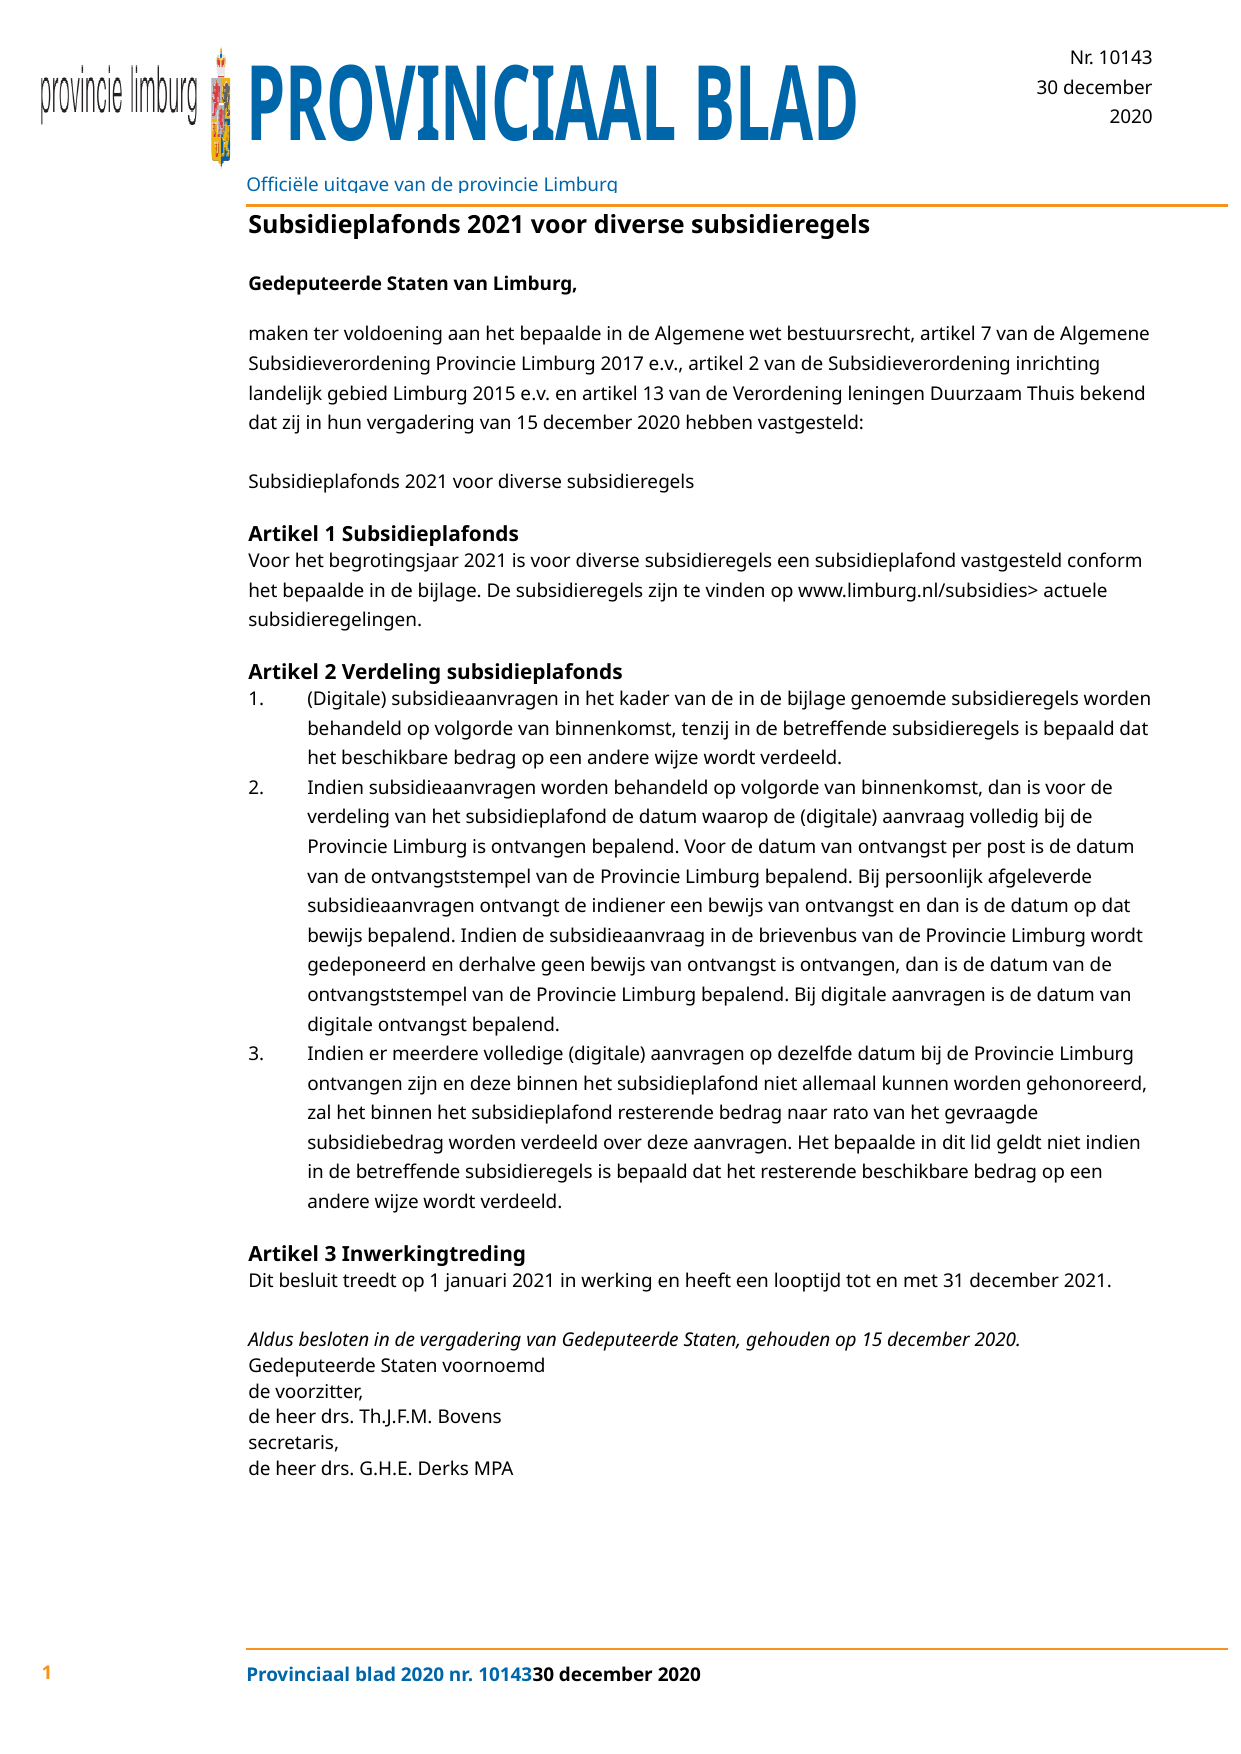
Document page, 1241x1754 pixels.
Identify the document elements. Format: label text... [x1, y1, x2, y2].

list Indien er meerdere volledige (digitale) aanvragen op dezelfde datum bij de Provincie Limburg ontvangen zijn en deze binnen het subsidieplafond niet allemaal kunnen worden gehonoreerd, zal het binnen het subsidieplafond resterende bedrag naar rato van het gevraagde subsidiebedrag worden verdeeld over deze aanvragen. Het bepaalde in dit lid geldt niet indien in de betreffende subsidieregels is bepaald dat het resterende beschikbare bedrag op een andere wijze wordt verdeeld. [248, 1040, 1152, 1214]
text secretaris, [248, 1429, 1152, 1455]
text Artikel 2 Verdeling subsidieplafonds [248, 657, 1152, 685]
text Gedeputeerde Staten voornoemd [248, 1352, 1152, 1378]
list (Digitale) subsidieaanvragen in het kader van de in de bijlage genoemde subsidieregels worden behandeld op volgorde van binnenkomst, tenzij in de betreffende subsidieregels is bepaald dat het beschikbare bedrag op een andere wijze wordt verdeeld. [248, 685, 1152, 770]
text de voorzitter, [248, 1378, 1152, 1403]
text Subsidieplafonds 2021 voor diverse subsidieregels [248, 468, 1152, 494]
text Voor het begrotingsjaar 2021 is voor diverse subsidieregels een subsidieplafond vastgesteld conform het bepaalde in de bijlage. De subsidieregels zijn te vinden op www.limburg.nl/subsidies> actuele subsidieregelingen. [248, 547, 1152, 632]
text Dit besluit treedt op 1 januari 2021 in werking en heeft een looptijd tot en met 31 december 2021. [248, 1267, 1152, 1293]
text Subsidieplafonds 2021 voor diverse subsidieregels [248, 207, 1152, 241]
text Gedeputeerde Staten van Limburg, [248, 270, 1152, 296]
text Artikel 3 Inwerkingtreding [248, 1239, 1152, 1267]
text Aldus besloten in de vergadering van Gedeputeerde Staten, gehouden op 15 december 2020. [248, 1326, 1152, 1352]
text de heer drs. Th.J.F.M. Bovens [248, 1403, 1152, 1429]
text maken ter voldoening aan het bepaalde in de Algemene wet bestuursrecht, artikel 7 van de Algemene Subsidieverordening Provincie Limburg 2017 e.v., artikel 2 van de Subsidieverordening inrichting landelijk gebied Limburg 2015 e.v. en artikel 13 van de Verordening leningen Duurzaam Thuis bekend dat zij in hun vergadering van 15 december 2020 hebben vastgesteld: [248, 321, 1152, 435]
picture [41, 47, 231, 172]
list Indien subsidieaanvragen worden behandeld op volgorde van binnenkomst, dan is voor de verdeling van het subsidieplafond de datum waarop de (digitale) aanvraag volledig bij de Provincie Limburg is ontvangen bepalend. Voor de datum van ontvangst per post is de datum van de ontvangststempel van de Provincie Limburg bepalend. Bij persoonlijk afgeleverde subsidieaanvragen ontvangt de indiener een bewijs van ontvangst en dan is de datum op dat bewijs bepalend. Indien de subsidieaanvraag in de brievenbus van de Provincie Limburg wordt gedeponeerd en derhalve geen bewijs van ontvangst is ontvangen, dan is de datum van de ontvangststempel van de Provincie Limburg bepalend. Bij digitale aanvragen is de datum van digitale ontvangst bepalend. [248, 774, 1152, 1037]
text Artikel 1 Subsidieplafonds [248, 519, 1152, 547]
text de heer drs. G.H.E. Derks MPA [248, 1455, 1152, 1481]
